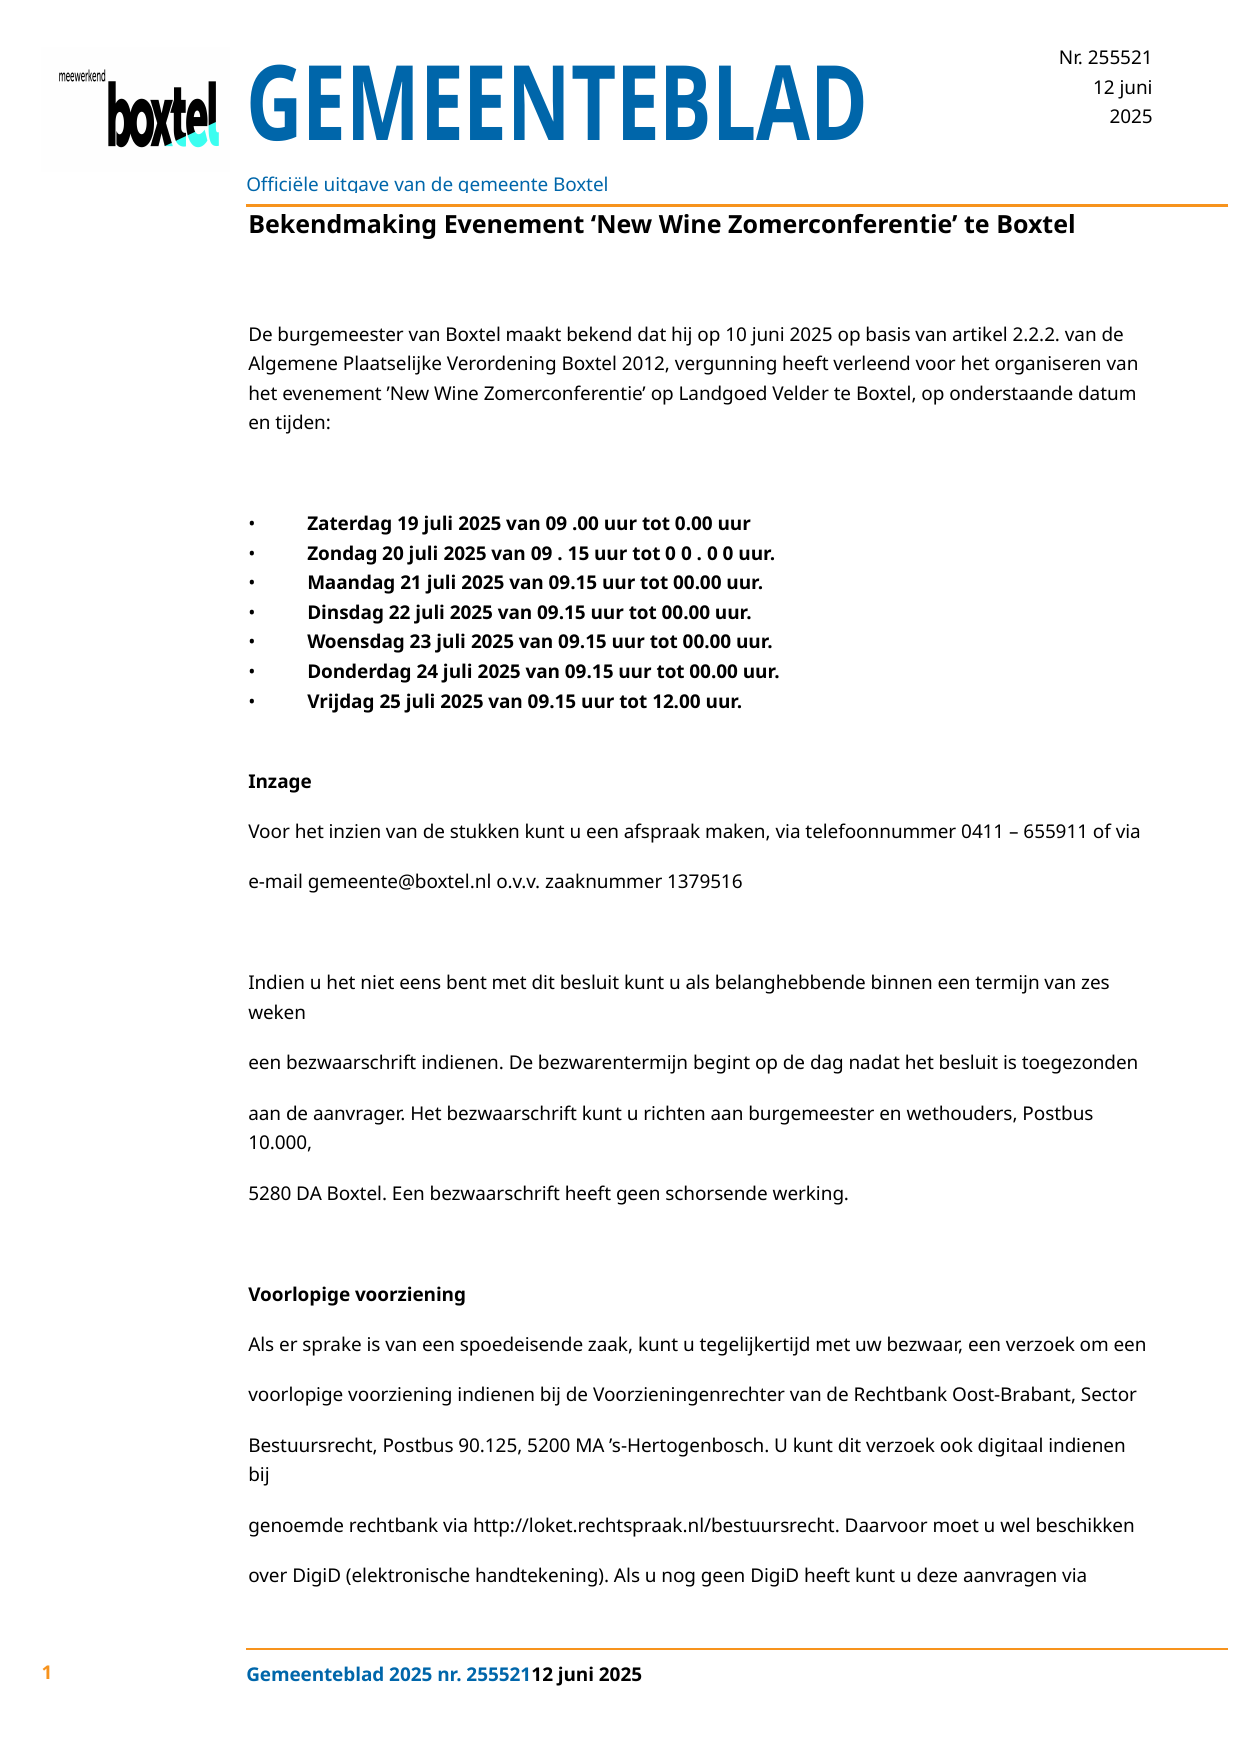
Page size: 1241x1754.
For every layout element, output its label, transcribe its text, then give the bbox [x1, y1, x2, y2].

text over DigiD (elektronische handtekening). Als u nog geen DigiD heeft kunt u deze aanvragen via [248, 1562, 1152, 1588]
text Indien u het niet eens bent met dit besluit kunt u als belanghebbende binnen een termijn van zes weken [248, 969, 1152, 1025]
text De burgemeester van Boxtel maakt bekend dat hij op 10 juni 2025 op basis van artikel 2.2.2. van de Algemene Plaatselijke Verordening Boxtel 2012, vergunning heeft verleend voor het organiseren van het evenement ’New Wine Zomerconferentie’ op Landgoed Velder te Boxtel, op onderstaande datum en tijden: [248, 321, 1152, 435]
text Voor het inzien van de stukken kunt u een afspraak maken, via telefoonnummer 0411 – 655911 of via [248, 818, 1152, 844]
text Voorlopige voorziening [248, 1281, 1152, 1306]
picture [41, 47, 231, 172]
text aan de aanvrager. Het bezwaarschrift kunt u richten aan burgemeester en wethouders, Postbus 10.000, [248, 1100, 1152, 1155]
text 5280 DA Boxtel. Een bezwaarschrift heeft geen schorsende werking. [248, 1180, 1152, 1206]
text e-mail gemeente@boxtel.nl o.v.v. zaaknummer 1379516 [248, 869, 1152, 894]
list Zondag 20 juli 2025 van 09 . 15 uur tot 0 0 . 0 0 uur. [248, 540, 1152, 566]
list Woensdag 23 juli 2025 van 09.15 uur tot 00.00 uur. [248, 629, 1152, 654]
text Bekendmaking Evenement ‘New Wine Zomerconferentie’ te Boxtel [248, 207, 1152, 241]
text voorlopige voorziening indienen bij de Voorzieningenrechter van de Rechtbank Oost-Brabant, Sector [248, 1382, 1152, 1407]
text een bezwaarschrift indienen. De bezwarentermijn begint op de dag nadat het besluit is toegezonden [248, 1049, 1152, 1075]
text Inzage [248, 768, 1152, 793]
text Als er sprake is van een spoedeisende zaak, kunt u tegelijkertijd met uw bezwaar, een verzoek om een [248, 1331, 1152, 1357]
text Bestuursrecht, Postbus 90.125, 5200 MA ’s-Hertogenbosch. U kunt dit verzoek ook digitaal indienen bij [248, 1432, 1152, 1487]
list Zaterdag 19 juli 2025 van 09 .00 uur tot 0.00 uur [248, 510, 1152, 536]
list Donderdag 24 juli 2025 van 09.15 uur tot 00.00 uur. [248, 658, 1152, 684]
text genoemde rechtbank via http://loket.rechtspraak.nl/bestuursrecht. Daarvoor moet u wel beschikken [248, 1512, 1152, 1538]
list Dinsdag 22 juli 2025 van 09.15 uur tot 00.00 uur. [248, 599, 1152, 625]
list Maandag 21 juli 2025 van 09.15 uur tot 00.00 uur. [248, 569, 1152, 595]
list Vrijdag 25 juli 2025 van 09.15 uur tot 12.00 uur. [248, 688, 1152, 713]
